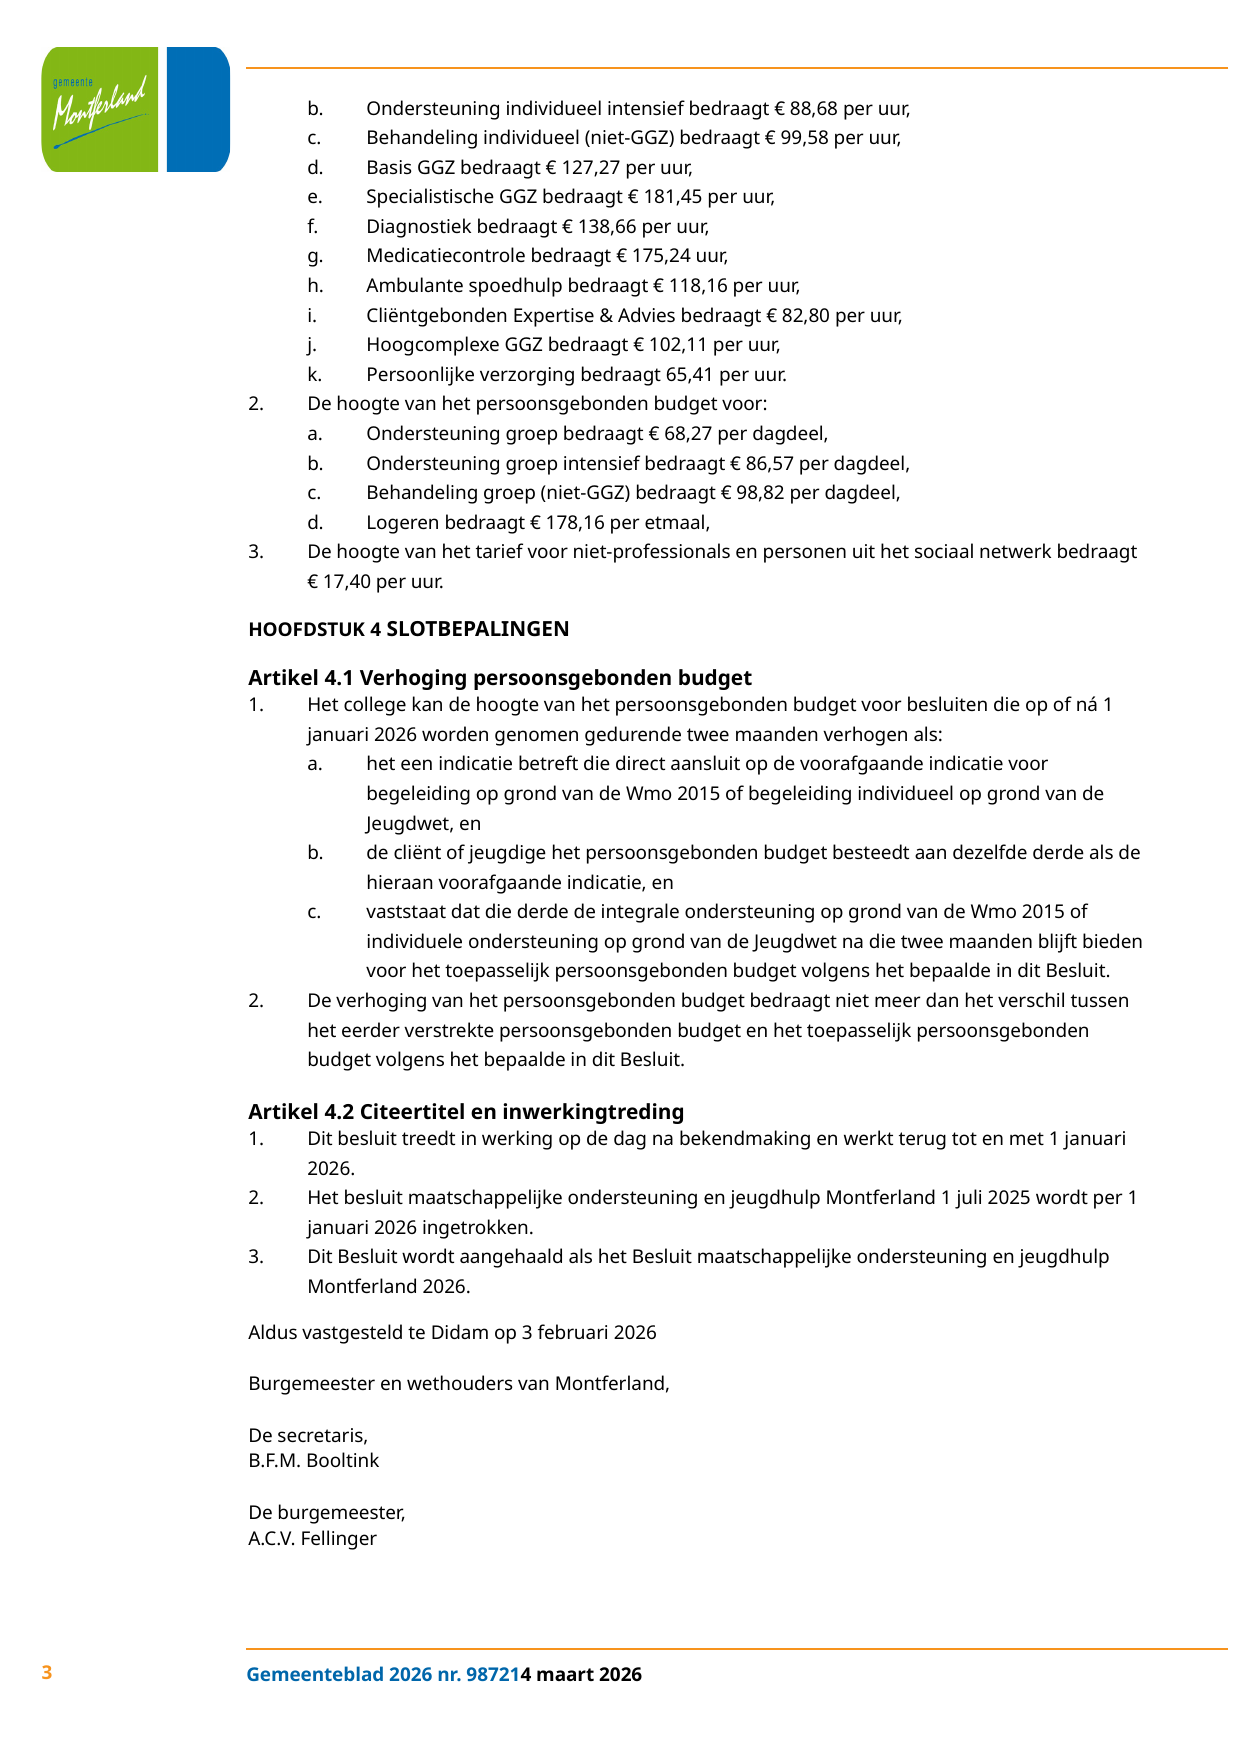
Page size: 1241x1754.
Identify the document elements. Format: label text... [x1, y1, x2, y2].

list Behandeling individueel (niet-GGZ) bedraagt € 99,58 per uur, [307, 124, 1152, 150]
list Persoonlijke verzorging bedraagt 65,41 per uur. [307, 361, 1152, 387]
list Dit besluit treedt in werking op de dag na bekendmaking en werkt terug tot en met 1 januari 2026. [248, 1125, 1152, 1181]
list De verhoging van het persoonsgebonden budget bedraagt niet meer dan het verschil tussen het eerder verstrekte persoonsgebonden budget en het toepasselijk persoonsgebonden budget volgens het bepaalde in dit Besluit. [248, 987, 1152, 1072]
list Ondersteuning groep intensief bedraagt € 86,57 per dagdeel, [307, 450, 1152, 476]
text Artikel 4.2 Citeertitel en inwerkingtreding [248, 1097, 1152, 1125]
list Ondersteuning groep bedraagt € 68,27 per dagdeel, [307, 420, 1152, 446]
list het een indicatie betreft die direct aansluit op de voorafgaande indicatie voor begeleiding op grond van de Wmo 2015 of begeleiding individueel op grond van de Jeugdwet, en [307, 751, 1152, 836]
list Cliëntgebonden Expertise & Advies bedraagt € 82,80 per uur, [307, 302, 1152, 328]
list Behandeling groep (niet-GGZ) bedraagt € 98,82 per dagdeel, [307, 479, 1152, 505]
list Ondersteuning individueel intensief bedraagt € 88,68 per uur, [307, 95, 1152, 121]
text De burgemeester, [248, 1499, 1152, 1525]
text A.C.V. Fellinger [248, 1525, 1152, 1550]
list Het besluit maatschappelijke ondersteuning en jeugdhulp Montferland 1 juli 2025 wordt per 1 januari 2026 ingetrokken. [248, 1184, 1152, 1240]
list Logeren bedraagt € 178,16 per etmaal, [307, 509, 1152, 535]
picture [41, 47, 231, 172]
text De secretaris, [248, 1422, 1152, 1447]
list vaststaat dat die derde de integrale ondersteuning op grond van de Wmo 2015 of individuele ondersteuning op grond van de Jeugdwet na die twee maanden blijft bieden voor het toepasselijk persoonsgebonden budget volgens het bepaalde in dit Besluit. [307, 898, 1152, 983]
list Het college kan de hoogte van het persoonsgebonden budget voor besluiten die op of ná 1 januari 2026 worden genomen gedurende twee maanden verhogen als: [248, 691, 1152, 747]
list Hoogcomplexe GGZ bedraagt € 102,11 per uur, [307, 331, 1152, 357]
text HOOFDSTUK 4 SLOTBEPALINGEN [248, 614, 1152, 642]
list Ambulante spoedhulp bedraagt € 118,16 per uur, [307, 272, 1152, 298]
list Basis GGZ bedraagt € 127,27 per uur, [307, 154, 1152, 180]
list De hoogte van het persoonsgebonden budget voor: [248, 391, 1152, 416]
list Medicatiecontrole bedraagt € 175,24 uur, [307, 243, 1152, 268]
text Aldus vastgesteld te Didam op 3 februari 2026 [248, 1319, 1152, 1344]
text Burgemeester en wethouders van Montferland, [248, 1370, 1152, 1396]
text Artikel 4.1 Verhoging persoonsgebonden budget [248, 663, 1152, 691]
text B.F.M. Booltink [248, 1447, 1152, 1473]
list Diagnostiek bedraagt € 138,66 per uur, [307, 213, 1152, 239]
list De hoogte van het tarief voor niet-professionals en personen uit het sociaal netwerk bedraagt € 17,40 per uur. [248, 538, 1152, 594]
list Specialistische GGZ bedraagt € 181,45 per uur, [307, 183, 1152, 209]
list Dit Besluit wordt aangehaald als het Besluit maatschappelijke ondersteuning en jeugdhulp Montferland 2026. [248, 1244, 1152, 1299]
list de cliënt of jeugdige het persoonsgebonden budget besteedt aan dezelfde derde als de hieraan voorafgaande indicatie, en [307, 839, 1152, 895]
